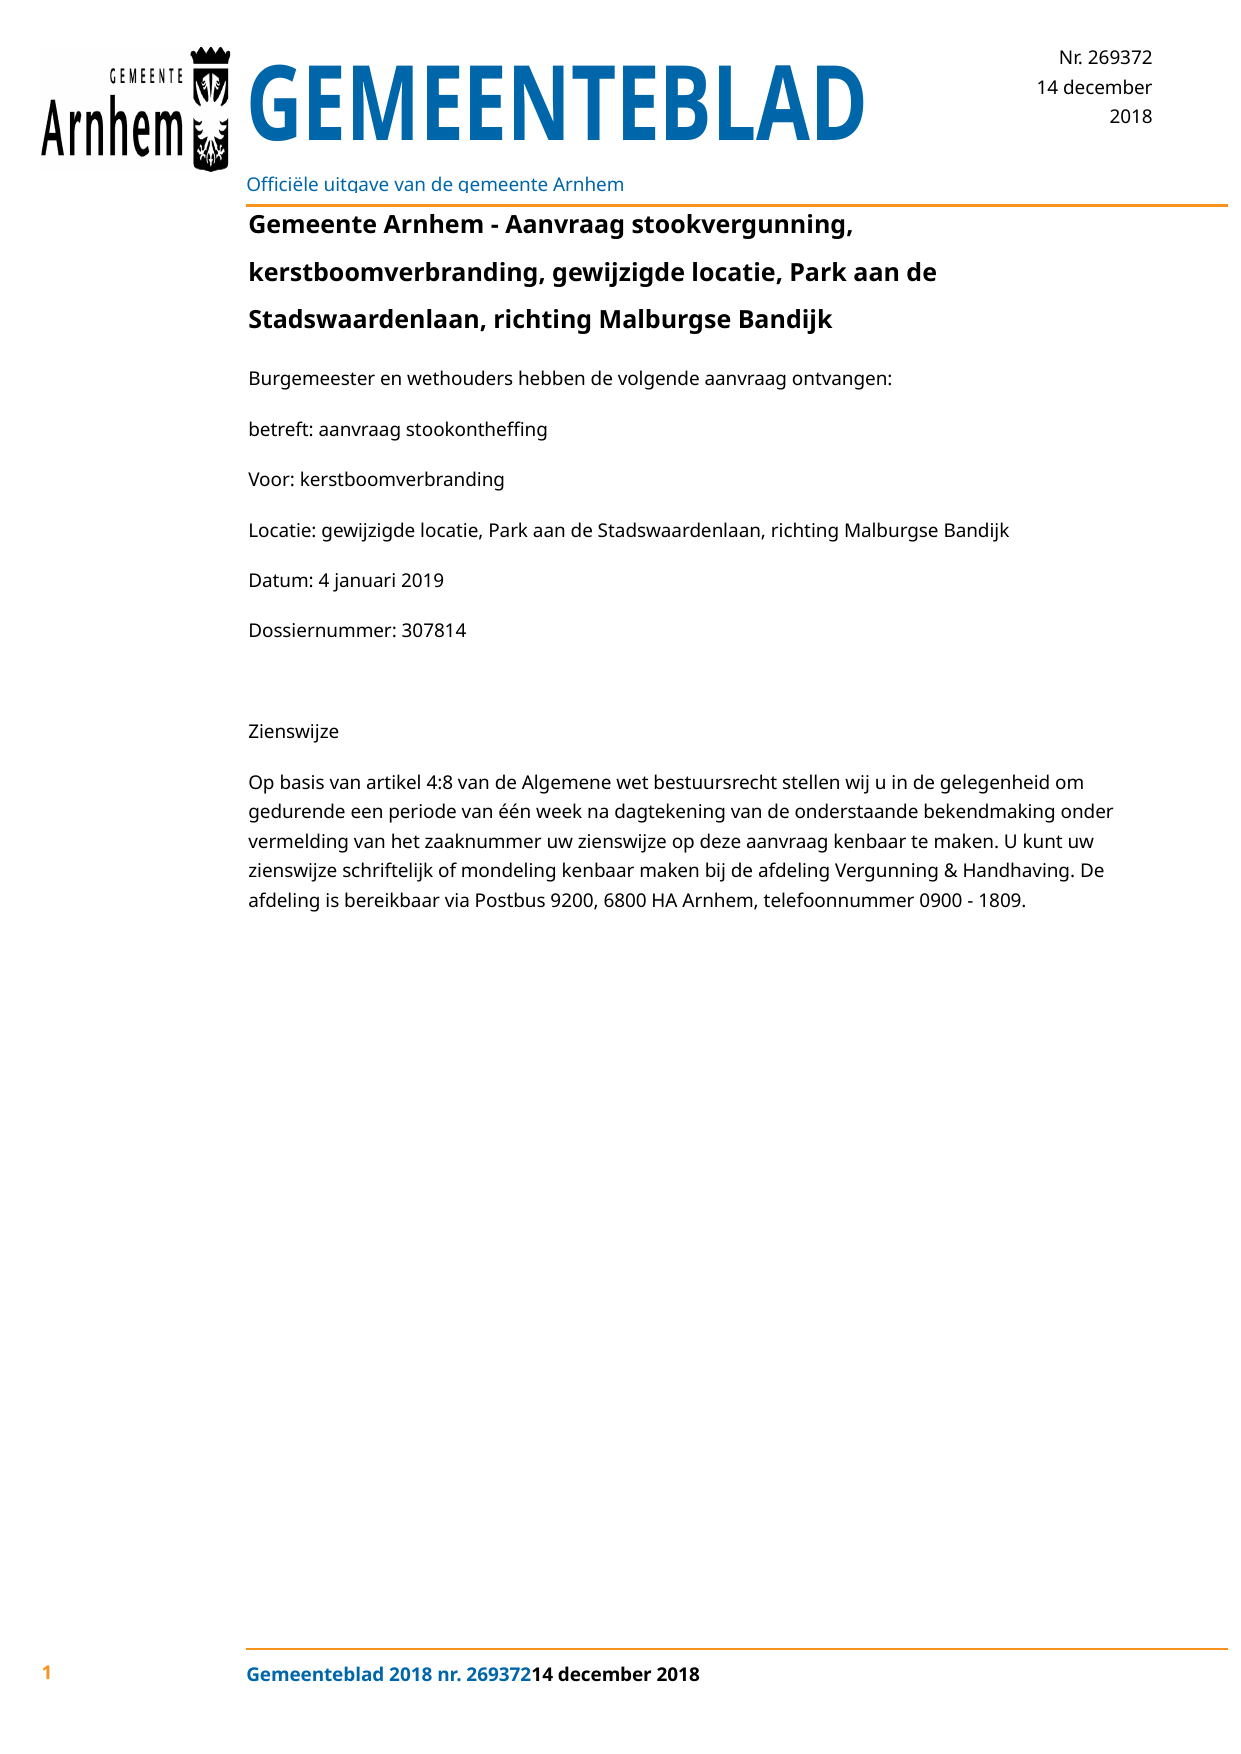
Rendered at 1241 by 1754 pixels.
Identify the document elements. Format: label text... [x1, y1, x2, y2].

text Gemeente Arnhem - Aanvraag stookvergunning, kerstboomverbranding, gewijzigde locatie, Park aan de Stadswaardenlaan, richting Malburgse Bandijk [248, 207, 1152, 336]
text betreft: aanvraag stookontheffing [248, 416, 1152, 442]
text Voor: kerstboomverbranding [248, 466, 1152, 492]
text Datum: 4 januari 2019 [248, 567, 1152, 593]
text Locatie: gewijzigde locatie, Park aan de Stadswaardenlaan, richting Malburgse Bandijk [248, 517, 1152, 542]
text Dossiernummer: 307814 [248, 618, 1152, 643]
text Burgemeester en wethouders hebben de volgende aanvraag ontvangen: [248, 366, 1152, 391]
picture [41, 47, 231, 172]
text Zienswijze [248, 718, 1152, 744]
text Op basis van artikel 4:8 van de Algemene wet bestuursrecht stellen wij u in de gelegenheid om gedurende een periode van één week na dagtekening van de onderstaande bekendmaking onder vermelding van het zaaknummer uw zienswijze op deze aanvraag kenbaar te maken. U kunt uw zienswijze schriftelijk of mondeling kenbaar maken bij de afdeling Vergunning & Handhaving. De afdeling is bereikbaar via Postbus 9200, 6800 HA Arnhem, telefoonnummer 0900 - 1809. [248, 769, 1152, 913]
